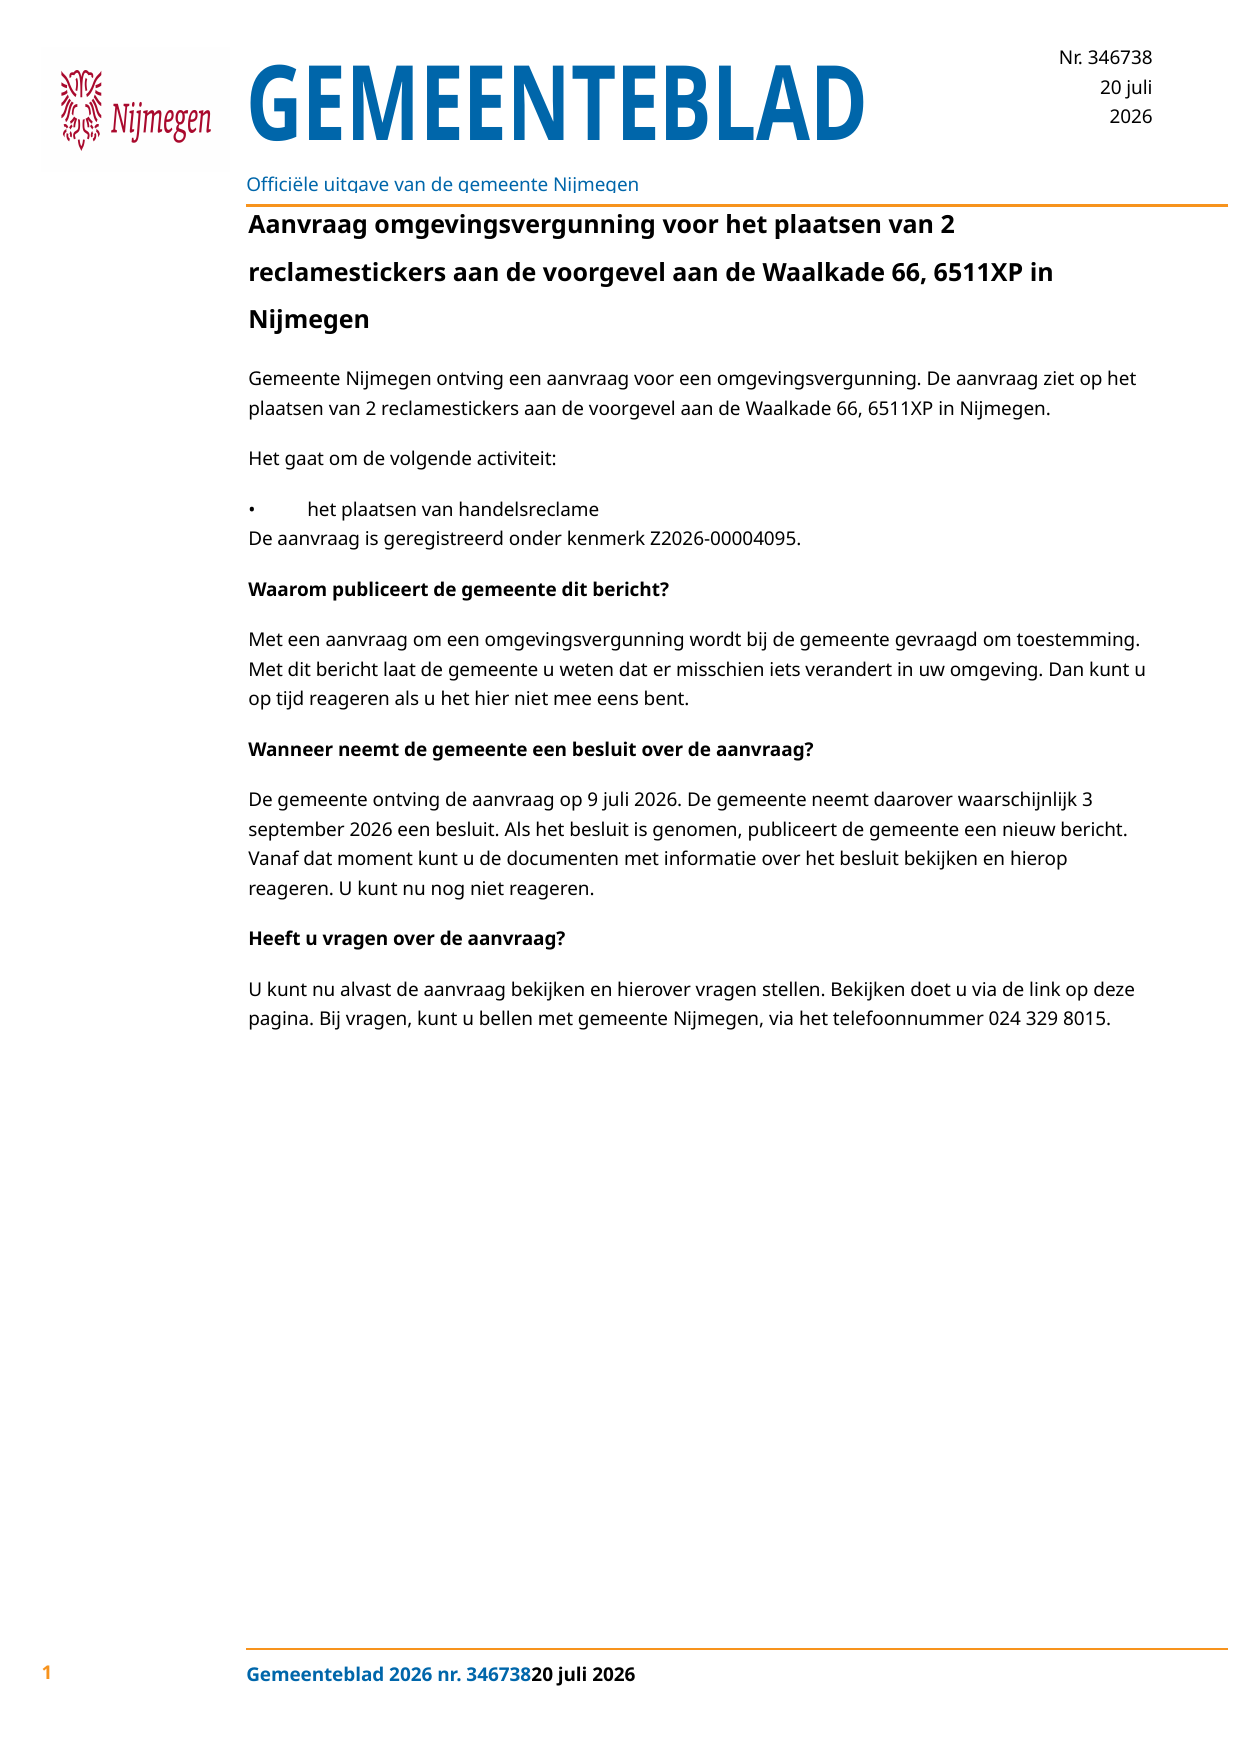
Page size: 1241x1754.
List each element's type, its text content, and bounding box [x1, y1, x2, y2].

list het plaatsen van handelsreclame [248, 496, 1152, 522]
text Heeft u vragen over de aanvraag? [248, 926, 1152, 951]
text Aanvraag omgevingsvergunning voor het plaatsen van 2 reclamestickers aan de voorgevel aan de Waalkade 66, 6511XP in Nijmegen [248, 207, 1152, 336]
text Gemeente Nijmegen ontving een aanvraag voor een omgevingsvergunning. De aanvraag ziet op het plaatsen van 2 reclamestickers aan de voorgevel aan de Waalkade 66, 6511XP in Nijmegen. [248, 366, 1152, 421]
text Waarom publiceert de gemeente dit bericht? [248, 576, 1152, 602]
picture [41, 47, 231, 172]
text Het gaat om de volgende activiteit: [248, 446, 1152, 471]
text Wanneer neemt de gemeente een besluit over de aanvraag? [248, 736, 1152, 762]
text De aanvraag is geregistreerd onder kenmerk Z2026-00004095. [248, 526, 1152, 551]
text U kunt nu alvast de aanvraag bekijken en hierover vragen stellen. Bekijken doet u via de link op deze pagina. Bij vragen, kunt u bellen met gemeente Nijmegen, via het telefoonnummer 024 329 8015. [248, 976, 1152, 1031]
text De gemeente ontving de aanvraag op 9 juli 2026. De gemeente neemt daarover waarschijnlijk 3 september 2026 een besluit. Als het besluit is genomen, publiceert de gemeente een nieuw bericht. Vanaf dat moment kunt u de documenten met informatie over het besluit bekijken en hierop reageren. U kunt nu nog niet reageren. [248, 786, 1152, 901]
text Met een aanvraag om een omgevingsvergunning wordt bij de gemeente gevraagd om toestemming. Met dit bericht laat de gemeente u weten dat er misschien iets verandert in uw omgeving. Dan kunt u op tijd reageren als u het hier niet mee eens bent. [248, 626, 1152, 711]
